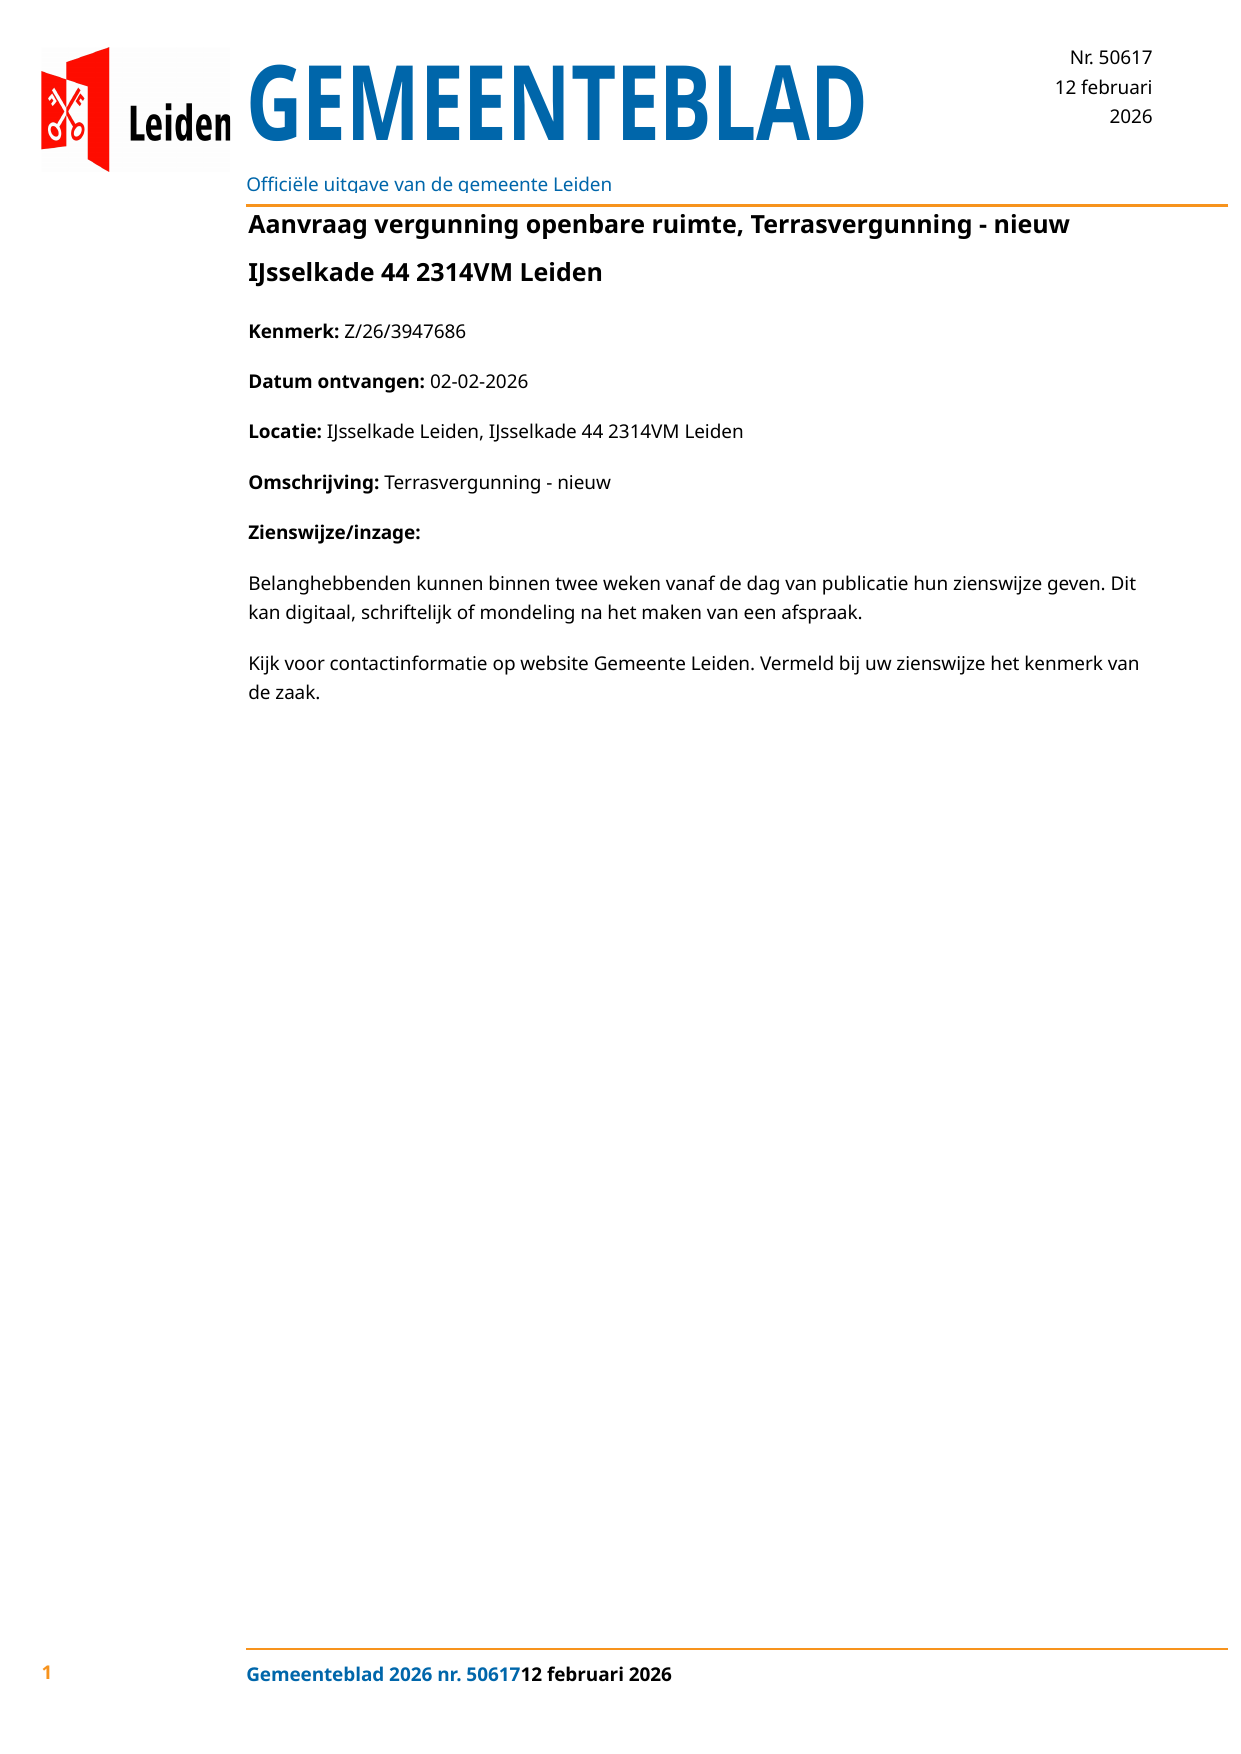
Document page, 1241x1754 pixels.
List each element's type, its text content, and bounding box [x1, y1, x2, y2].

text Aanvraag vergunning openbare ruimte, Terrasvergunning - nieuw IJsselkade 44 2314VM Leiden [248, 207, 1152, 288]
text Kenmerk: Z/26/3947686 [248, 318, 1152, 344]
text Omschrijving: Terrasvergunning - nieuw [248, 469, 1152, 495]
text Zienswijze/inzage: [248, 519, 1152, 545]
text Datum ontvangen: 02-02-2026 [248, 368, 1152, 394]
picture [41, 47, 231, 172]
text Locatie: IJsselkade Leiden, IJsselkade 44 2314VM Leiden [248, 419, 1152, 444]
text Belanghebbenden kunnen binnen twee weken vanaf de dag van publicatie hun zienswijze geven. Dit kan digitaal, schriftelijk of mondeling na het maken van een afspraak. [248, 570, 1152, 625]
text Kijk voor contactinformatie op website Gemeente Leiden. Vermeld bij uw zienswijze het kenmerk van de zaak. [248, 650, 1152, 705]
